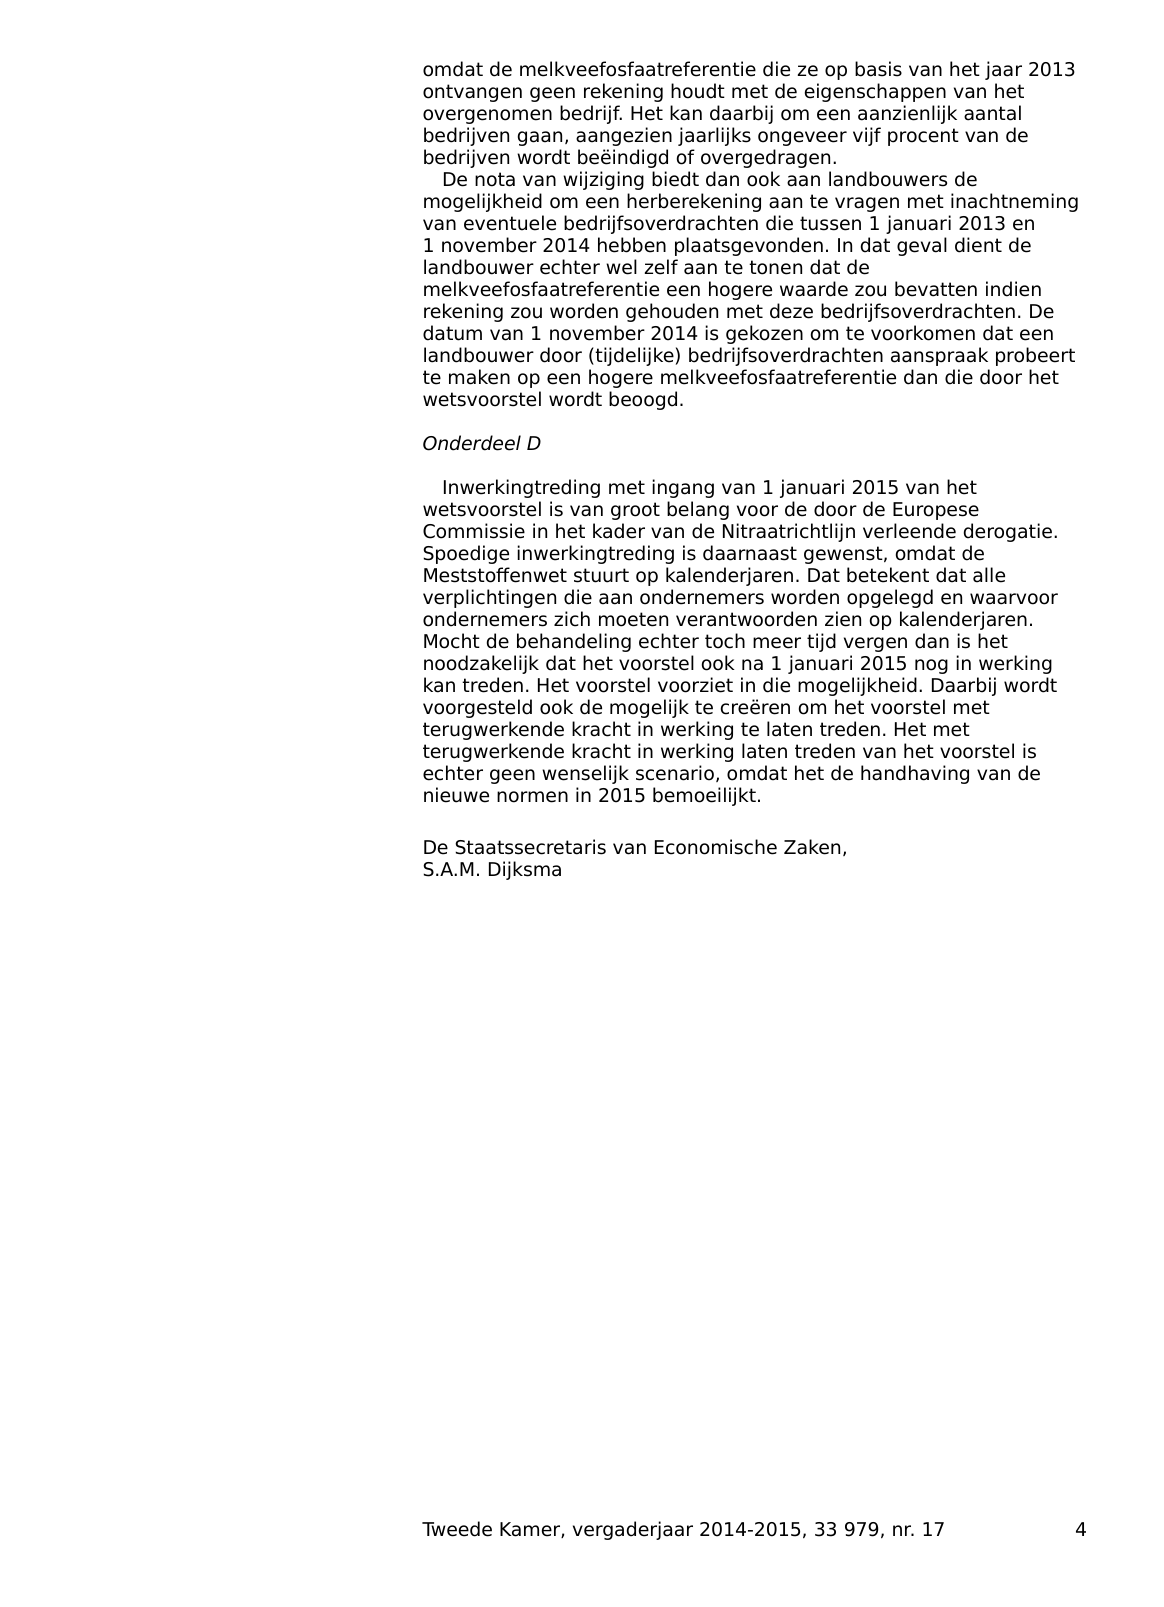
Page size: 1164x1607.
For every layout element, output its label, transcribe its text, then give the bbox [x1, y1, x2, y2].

text De nota van wijziging biedt dan ook aan landbouwers de mogelijkheid om een herberekening aan te vragen met inachtneming van eventuele bedrijfsoverdrachten die tussen 1 januari 2013 en 1 november 2014 hebben plaatsgevonden. In dat geval dient de landbouwer echter wel zelf aan te tonen dat de melkveefosfaatreferentie een hogere waarde zou bevatten indien rekening zou worden gehouden met deze bedrijfsoverdrachten. De datum van 1 november 2014 is gekozen om te voorkomen dat een landbouwer door (tijdelijke) bedrijfsoverdrachten aanspraak probeert te maken op een hogere melkveefosfaatreferentie dan die door het wetsvoorstel wordt beoogd. [422, 169, 1087, 411]
text Inwerkingtreding met ingang van 1 januari 2015 van het wetsvoorstel is van groot belang voor de door de Europese Commissie in het kader van de Nitraatrichtlijn verleende derogatie. Spoedige inwerkingtreding is daarnaast gewenst, omdat de Meststoffenwet stuurt op kalenderjaren. Dat betekent dat alle verplichtingen die aan ondernemers worden opgelegd en waarvoor ondernemers zich moeten verantwoorden zien op kalenderjaren. Mocht de behandeling echter toch meer tijd vergen dan is het noodzakelijk dat het voorstel ook na 1 januari 2015 nog in werking kan treden. Het voorstel voorziet in die mogelijkheid. Daarbij wordt voorgesteld ook de mogelijk te creëren om het voorstel met terugwerkende kracht in werking te laten treden. Het met terugwerkende kracht in werking laten treden van het voorstel is echter geen wenselijk scenario, omdat het de handhaving van de nieuwe normen in 2015 bemoeilijkt. [422, 477, 1087, 807]
text omdat de melkveefosfaatreferentie die ze op basis van het jaar 2013 ontvangen geen rekening houdt met de eigenschappen van het overgenomen bedrijf. Het kan daarbij om een aanzienlijk aantal bedrijven gaan, aangezien jaarlijks ongeveer vijf procent van de bedrijven wordt beëindigd of overgedragen. [422, 59, 1087, 169]
text De Staatssecretaris van Economische Zaken, S.A.M. Dijksma [422, 837, 1087, 881]
subtitle Onderdeel D [422, 433, 1087, 455]
